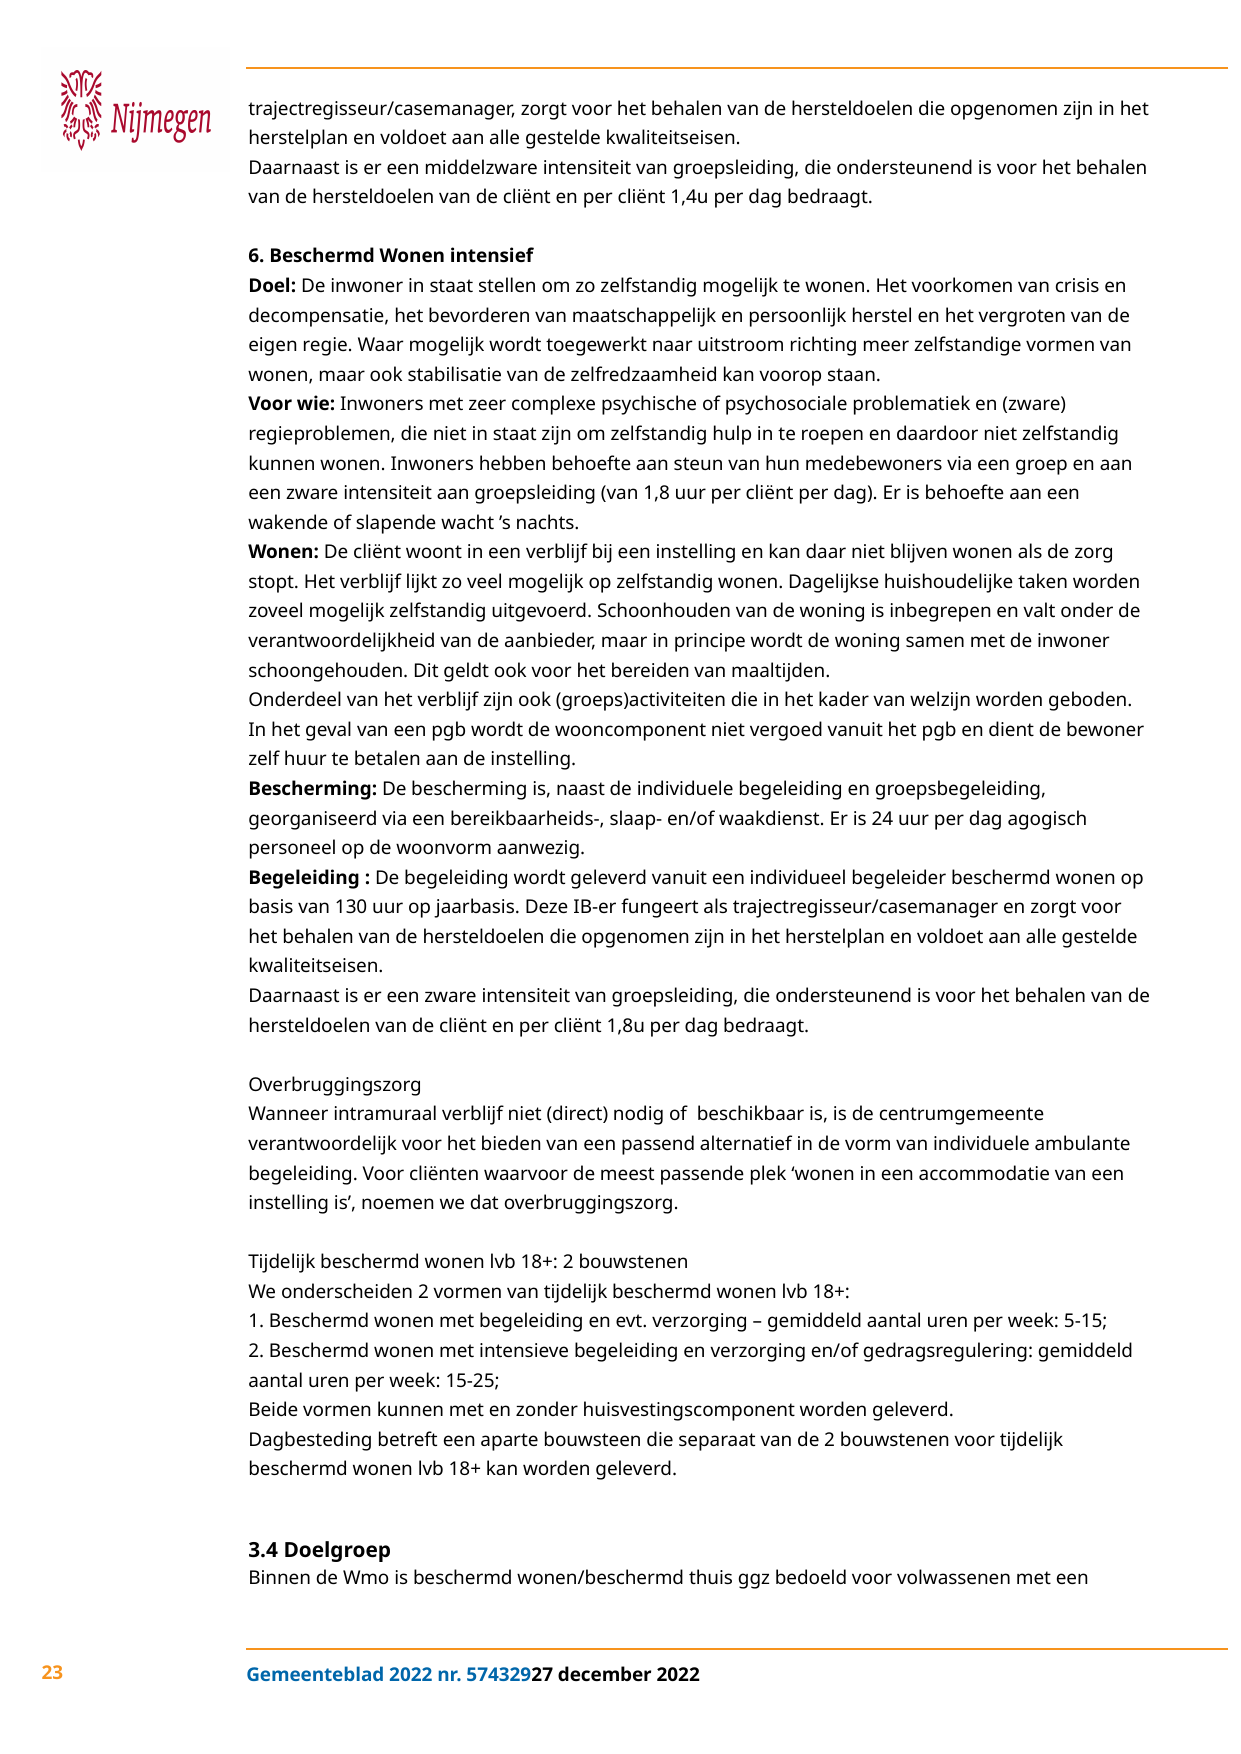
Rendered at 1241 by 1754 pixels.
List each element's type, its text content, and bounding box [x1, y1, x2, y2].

text Daarnaast is er een zware intensiteit van groepsleiding, die ondersteunend is voor het behalen van de hersteldoelen van de cliënt en per cliënt 1,8u per dag bedraagt. [248, 982, 1152, 1038]
text 6. Beschermd Wonen intensief [248, 243, 1152, 268]
text Wonen: De cliënt woont in een verblijf bij een instelling en kan daar niet blijven wonen als de zorg stopt. Het verblijf lijkt zo veel mogelijk op zelfstandig wonen. Dagelijkse huishoudelijke taken worden zoveel mogelijk zelfstandig uitgevoerd. Schoonhouden van de woning is inbegrepen en valt onder de verantwoordelijkheid van de aanbieder, maar in principe wordt de woning samen met de inwoner schoongehouden. Dit geldt ook voor het bereiden van maaltijden. [248, 538, 1152, 683]
text 2. Beschermd wonen met intensieve begeleiding en verzorging en/of gedragsregulering: gemiddeld aantal uren per week: 15-25; [248, 1337, 1152, 1393]
text Onderdeel van het verblijf zijn ook (groeps)activiteiten die in het kader van welzijn worden geboden. [248, 686, 1152, 712]
text Doel: De inwoner in staat stellen om zo zelfstandig mogelijk te wonen. Het voorkomen van crisis en decompensatie, het bevorderen van maatschappelijk en persoonlijk herstel en het vergroten van de eigen regie. Waar mogelijk wordt toegewerkt naar uitstroom richting meer zelfstandige vormen van wonen, maar ook stabilisatie van de zelfredzaamheid kan voorop staan. [248, 272, 1152, 387]
text We onderscheiden 2 vormen van tijdelijk beschermd wonen lvb 18+: [248, 1278, 1152, 1304]
text Bescherming: De bescherming is, naast de individuele begeleiding en groepsbegeleiding, georganiseerd via een bereikbaarheids-, slaap- en/of waakdienst. Er is 24 uur per dag agogisch personeel op de woonvorm aanwezig. [248, 775, 1152, 860]
text Binnen de Wmo is beschermd wonen/beschermd thuis ggz bedoeld voor volwassenen met een [248, 1564, 1152, 1590]
text Overbruggingszorg [248, 1071, 1152, 1097]
text Voor wie: Inwoners met zeer complexe psychische of psychosociale problematiek en (zware) regieproblemen, die niet in staat zijn om zelfstandig hulp in te roepen en daardoor niet zelfstandig kunnen wonen. Inwoners hebben behoefte aan steun van hun medebewoners via een groep en aan een zware intensiteit aan groepsleiding (van 1,8 uur per cliënt per dag). Er is behoefte aan een wakende of slapende wacht ’s nachts. [248, 391, 1152, 535]
text 1. Beschermd wonen met begeleiding en evt. verzorging – gemiddeld aantal uren per week: 5-15; [248, 1308, 1152, 1333]
text In het geval van een pgb wordt de wooncomponent niet vergoed vanuit het pgb en dient de bewoner zelf huur te betalen aan de instelling. [248, 716, 1152, 771]
picture [41, 47, 231, 172]
text 3.4 Doelgroep [248, 1536, 1152, 1564]
text Begeleiding : De begeleiding wordt geleverd vanuit een individueel begeleider beschermd wonen op basis van 130 uur op jaarbasis. Deze IB-er fungeert als trajectregisseur/casemanager en zorgt voor het behalen van de hersteldoelen die opgenomen zijn in het herstelplan en voldoet aan alle gestelde kwaliteitseisen. [248, 864, 1152, 978]
text trajectregisseur/casemanager, zorgt voor het behalen van de hersteldoelen die opgenomen zijn in het herstelplan en voldoet aan alle gestelde kwaliteitseisen. [248, 95, 1152, 150]
text Daarnaast is er een middelzware intensiteit van groepsleiding, die ondersteunend is voor het behalen van de hersteldoelen van de cliënt en per cliënt 1,4u per dag bedraagt. [248, 154, 1152, 209]
text Tijdelijk beschermd wonen lvb 18+: 2 bouwstenen [248, 1248, 1152, 1274]
text Dagbesteding betreft een aparte bouwsteen die separaat van de 2 bouwstenen voor tijdelijk beschermd wonen lvb 18+ kan worden geleverd. [248, 1426, 1152, 1481]
text Beide vormen kunnen met en zonder huisvestingscomponent worden geleverd. [248, 1396, 1152, 1422]
text Wanneer intramuraal verblijf niet (direct) nodig of beschikbaar is, is de centrumgemeente verantwoordelijk voor het bieden van een passend alternatief in de vorm van individuele ambulante begeleiding. Voor cliënten waarvoor de meest passende plek ‘wonen in een accommodatie van een instelling is’, noemen we dat overbruggingszorg. [248, 1101, 1152, 1215]
